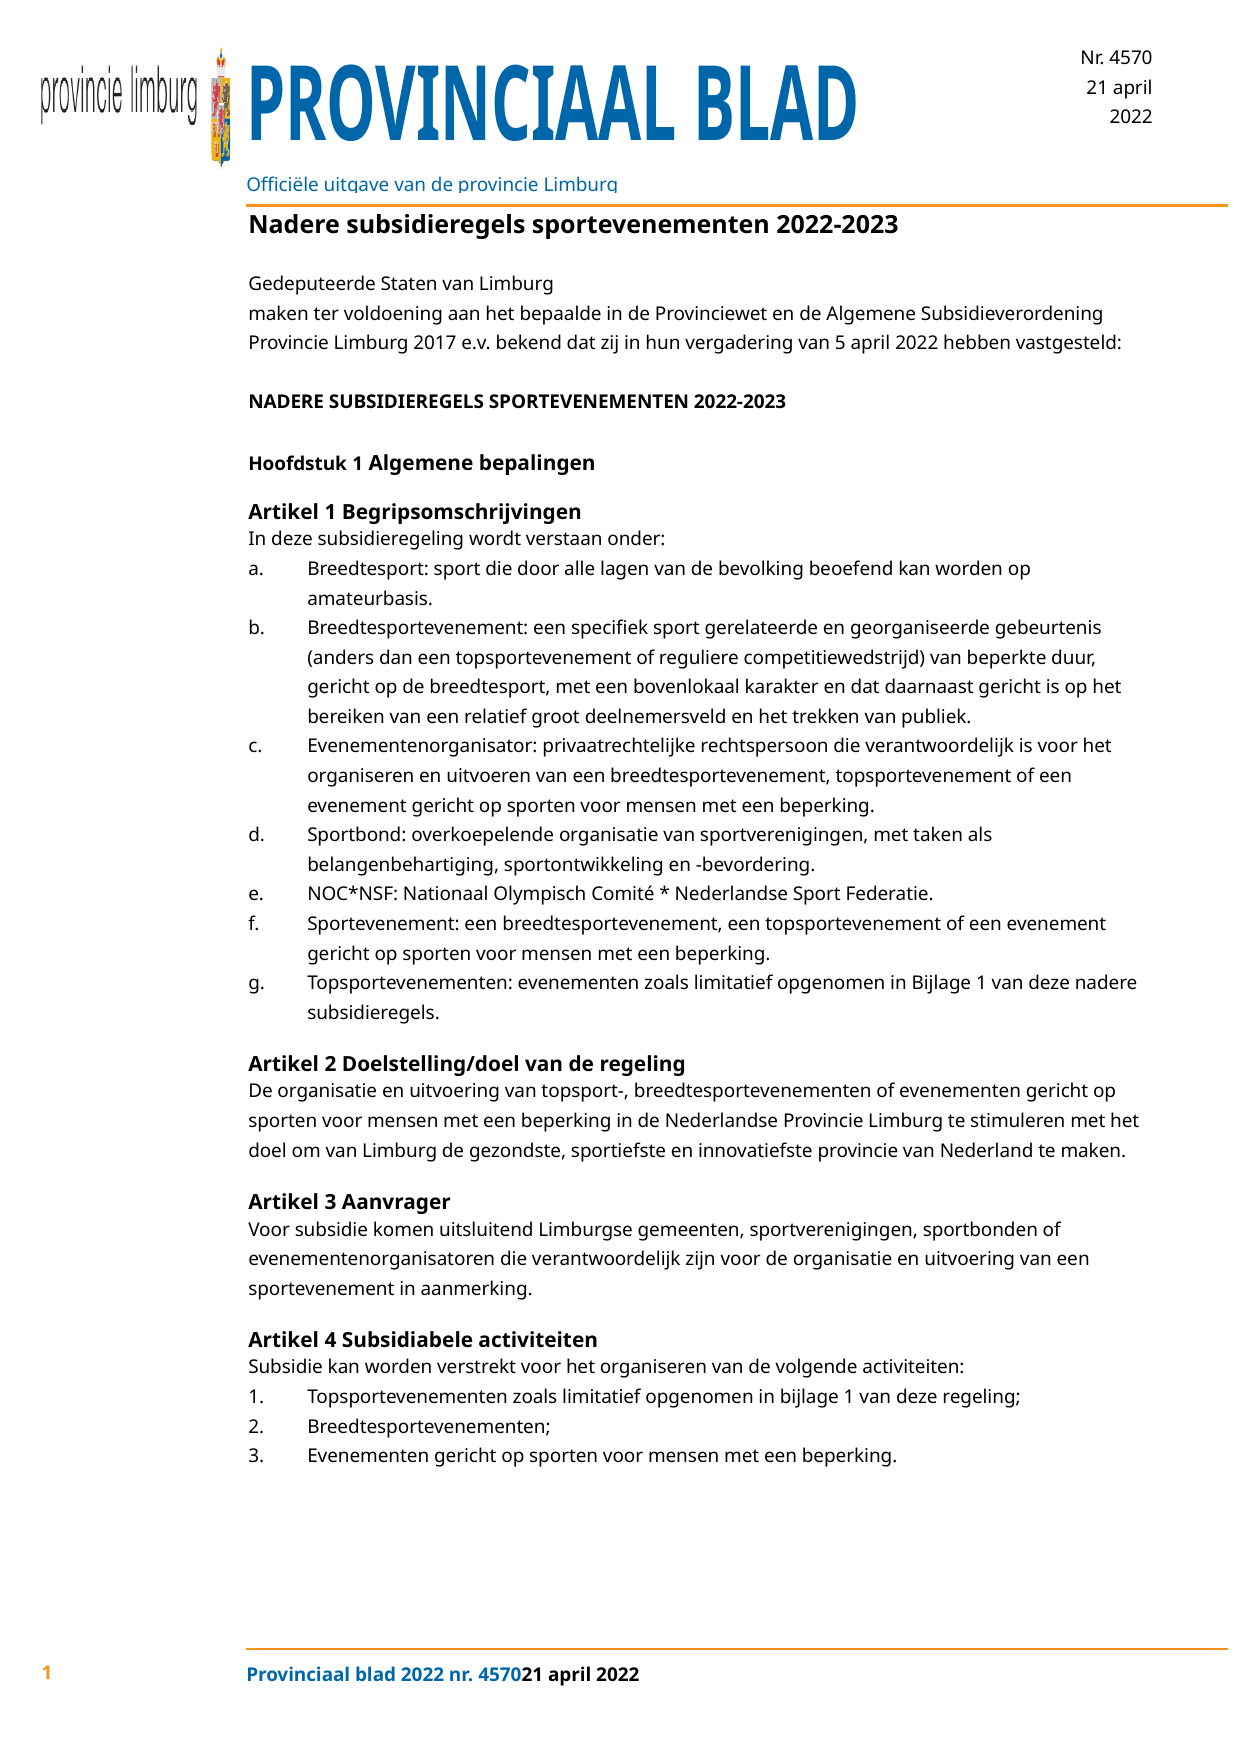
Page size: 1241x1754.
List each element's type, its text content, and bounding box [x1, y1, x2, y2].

text Artikel 3 Aanvrager [248, 1187, 1152, 1216]
text Hoofdstuk 1 Algemene bepalingen [248, 448, 1152, 476]
text Nadere subsidieregels sportevenementen 2022-2023 [248, 207, 1152, 241]
text Voor subsidie komen uitsluitend Limburgse gemeenten, sportverenigingen, sportbonden of evenementenorganisatoren die verantwoordelijk zijn voor de organisatie en uitvoering van een sportevenement in aanmerking. [248, 1216, 1152, 1301]
list Topsportevenementen: evenementen zoals limitatief opgenomen in Bijlage 1 van deze nadere subsidieregels. [248, 969, 1152, 1024]
text Subsidie kan worden verstrekt voor het organiseren van de volgende activiteiten: [248, 1354, 1152, 1379]
text Artikel 1 Begripsomschrijvingen [248, 497, 1152, 526]
list Breedtesportevenementen; [248, 1413, 1152, 1439]
text NADERE SUBSIDIEREGELS SPORTEVENEMENTEN 2022-2023 [248, 389, 1152, 414]
list Evenementenorganisator: privaatrechtelijke rechtspersoon die verantwoordelijk is voor het organiseren en uitvoeren van een breedtesportevenement, topsportevenement of een evenement gericht op sporten voor mensen met een beperking. [248, 733, 1152, 817]
list Sportbond: overkoepelende organisatie van sportverenigingen, met taken als belangenbehartiging, sportontwikkeling en -bevordering. [248, 821, 1152, 877]
list NOC*NSF: Nationaal Olympisch Comité * Nederlandse Sport Federatie. [248, 881, 1152, 906]
picture [41, 47, 231, 172]
text Gedeputeerde Staten van Limburg [248, 270, 1152, 296]
text In deze subsidieregeling wordt verstaan onder: [248, 526, 1152, 551]
text Artikel 2 Doelstelling/doel van de regeling [248, 1049, 1152, 1078]
list Breedtesportevenement: een specifiek sport gerelateerde en georganiseerde gebeurtenis (anders dan een topsportevenement of reguliere competitiewedstrijd) van beperkte duur, gericht op de breedtesport, met een bovenlokaal karakter en dat daarnaast gericht is op het bereiken van een relatief groot deelnemersveld en het trekken van publiek. [248, 614, 1152, 729]
list Sportevenement: een breedtesportevenement, een topsportevenement of een evenement gericht op sporten voor mensen met een beperking. [248, 910, 1152, 965]
list Topsportevenementen zoals limitatief opgenomen in bijlage 1 van deze regeling; [248, 1383, 1152, 1409]
list Evenementen gericht op sporten voor mensen met een beperking. [248, 1442, 1152, 1468]
list Breedtesport: sport die door alle lagen van de bevolking beoefend kan worden op amateurbasis. [248, 555, 1152, 610]
text Artikel 4 Subsidiabele activiteiten [248, 1325, 1152, 1354]
text maken ter voldoening aan het bepaalde in de Provinciewet en de Algemene Subsidieverordening Provincie Limburg 2017 e.v. bekend dat zij in hun vergadering van 5 april 2022 hebben vastgesteld: [248, 300, 1152, 355]
text De organisatie en uitvoering van topsport-, breedtesportevenementen of evenementen gericht op sporten voor mensen met een beperking in de Nederlandse Provincie Limburg te stimuleren met het doel om van Limburg de gezondste, sportiefste en innovatiefste provincie van Nederland te maken. [248, 1078, 1152, 1163]
